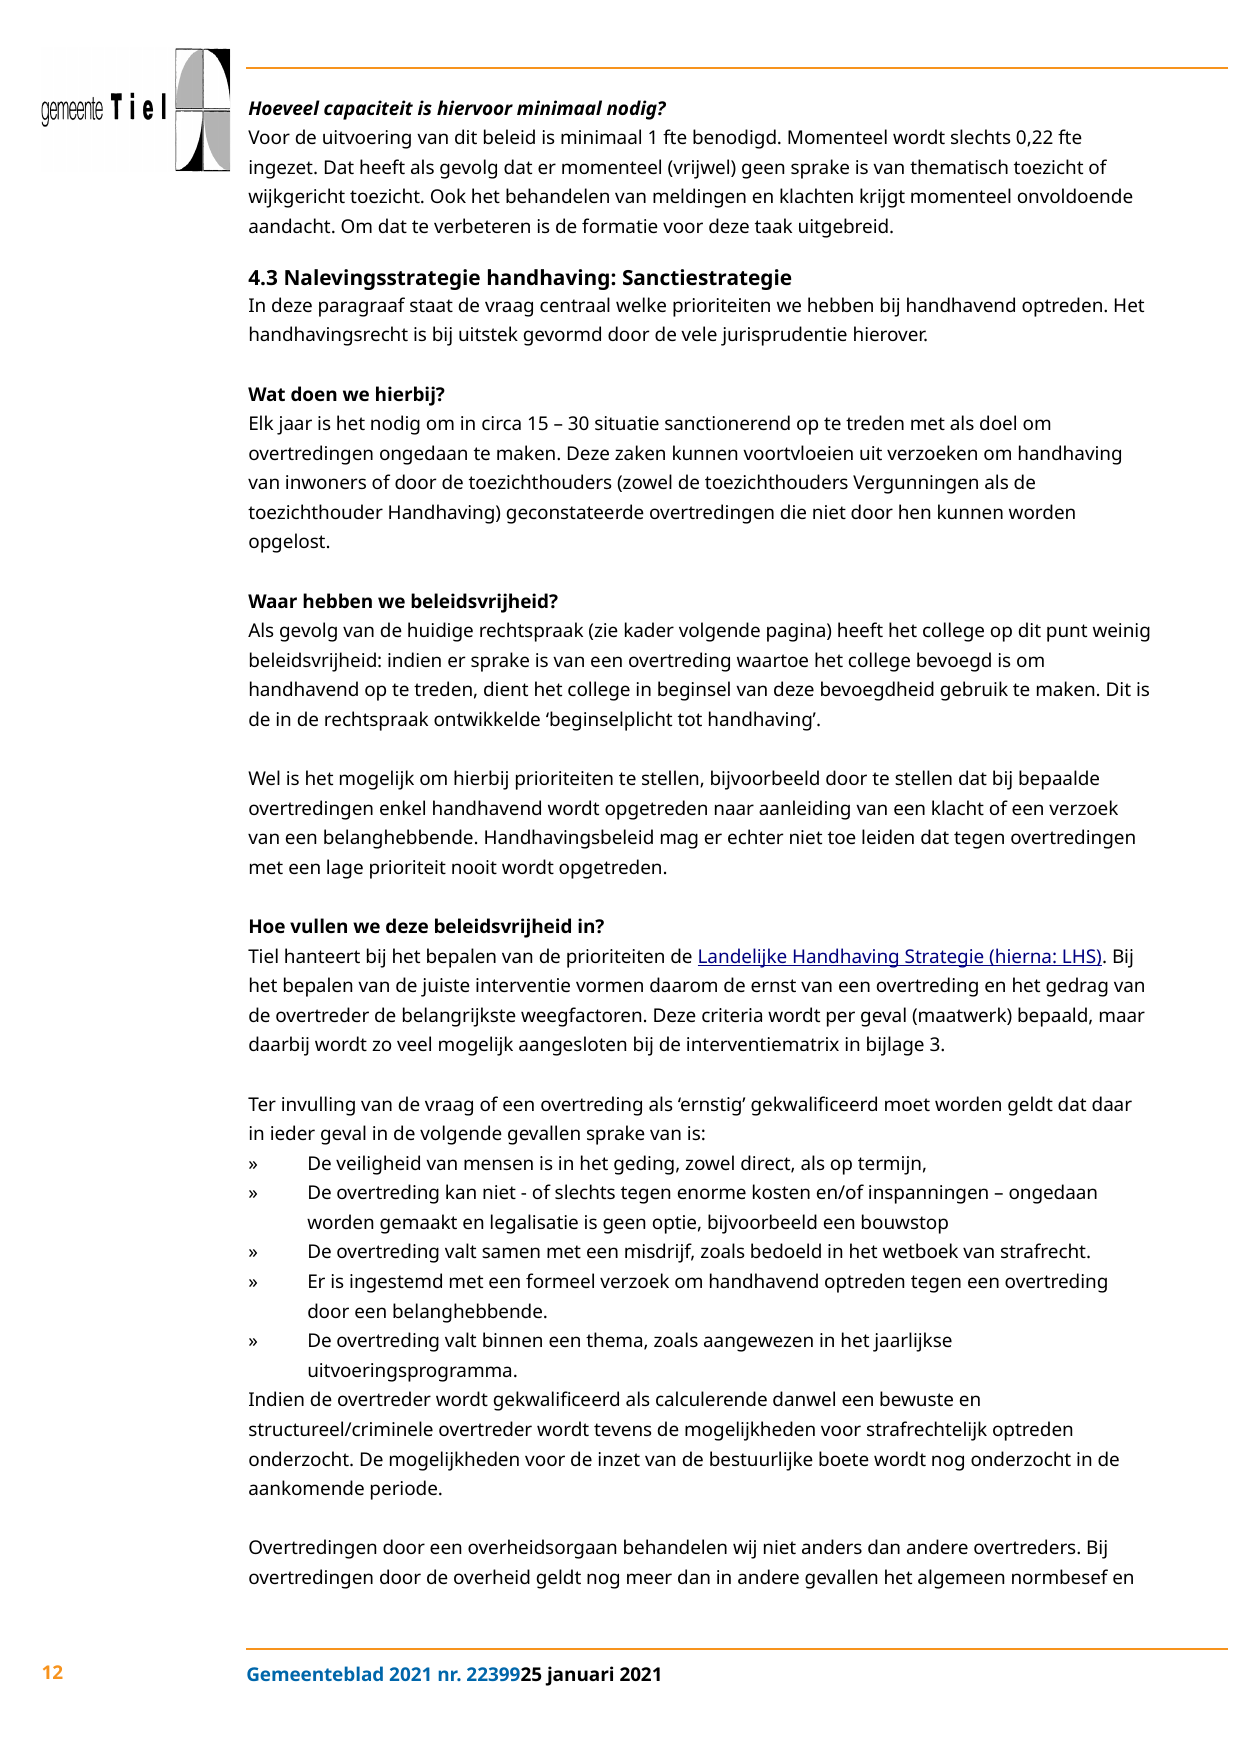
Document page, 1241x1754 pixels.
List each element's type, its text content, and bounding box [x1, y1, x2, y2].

text Waar hebben we beleidsvrijheid? [248, 588, 1152, 613]
list De overtreding kan niet - of slechts tegen enorme kosten en/of inspanningen – ongedaan worden gemaakt en legalisatie is geen optie, bijvoorbeeld een bouwstop [248, 1179, 1152, 1235]
picture [41, 47, 231, 172]
text Voor de uitvoering van dit beleid is minimaal 1 fte benodigd. Momenteel wordt slechts 0,22 fte ingezet. Dat heeft als gevolg dat er momenteel (vrijwel) geen sprake is van thematisch toezicht of wijkgericht toezicht. Ook het behandelen van meldingen en klachten krijgt momenteel onvoldoende aandacht. Om dat te verbeteren is de formatie voor deze taak uitgebreid. [248, 124, 1152, 239]
text Overtredingen door een overheidsorgaan behandelen wij niet anders dan andere overtreders. Bij overtredingen door de overheid geldt nog meer dan in andere gevallen het algemeen normbesef en [248, 1534, 1152, 1590]
text In deze paragraaf staat de vraag centraal welke prioriteiten we hebben bij handhavend optreden. Het handhavingsrecht is bij uitstek gevormd door de vele jurisprudentie hierover. [248, 292, 1152, 347]
text 4.3 Nalevingsstrategie handhaving: Sanctiestrategie [248, 263, 1152, 292]
text Hoeveel capaciteit is hiervoor minimaal nodig? [248, 95, 1152, 121]
text Wel is het mogelijk om hierbij prioriteiten te stellen, bijvoorbeeld door te stellen dat bij bepaalde overtredingen enkel handhavend wordt opgetreden naar aanleiding van een klacht of een verzoek van een belanghebbende. Handhavingsbeleid mag er echter niet toe leiden dat tegen overtredingen met een lage prioriteit nooit wordt opgetreden. [248, 765, 1152, 880]
text Elk jaar is het nodig om in circa 15 – 30 situatie sanctionerend op te treden met als doel om overtredingen ongedaan te maken. Deze zaken kunnen voortvloeien uit verzoeken om handhaving van inwoners of door de toezichthouders (zowel de toezichthouders Vergunningen als de toezichthouder Handhaving) geconstateerde overtredingen die niet door hen kunnen worden opgelost. [248, 410, 1152, 554]
text Als gevolg van de huidige rechtspraak (zie kader volgende pagina) heeft het college op dit punt weinig beleidsvrijheid: indien er sprake is van een overtreding waartoe het college bevoegd is om handhavend op te treden, dient het college in beginsel van deze bevoegdheid gebruik te maken. Dit is de in de rechtspraak ontwikkelde ‘beginselplicht tot handhaving’. [248, 617, 1152, 732]
list De overtreding valt samen met een misdrijf, zoals bedoeld in het wetboek van strafrecht. [248, 1239, 1152, 1264]
list De veiligheid van mensen is in het geding, zowel direct, als op termijn, [248, 1150, 1152, 1176]
text Wat doen we hierbij? [248, 381, 1152, 406]
list Er is ingestemd met een formeel verzoek om handhavend optreden tegen een overtreding door een belanghebbende. [248, 1268, 1152, 1323]
text Tiel hanteert bij het bepalen van de prioriteiten de Landelijke Handhaving Strategie (hierna: LHS). Bij het bepalen van de juiste interventie vormen daarom de ernst van een overtreding en het gedrag van de overtreder de belangrijkste weegfactoren. Deze criteria wordt per geval (maatwerk) bepaald, maar daarbij wordt zo veel mogelijk aangesloten bij de interventiematrix in bijlage 3. [248, 943, 1152, 1057]
text Ter invulling van de vraag of een overtreding als ‘ernstig’ gekwalificeerd moet worden geldt dat daar in ieder geval in de volgende gevallen sprake van is: [248, 1091, 1152, 1146]
text Hoe vullen we deze beleidsvrijheid in? [248, 913, 1152, 939]
list De overtreding valt binnen een thema, zoals aangewezen in het jaarlijkse uitvoeringsprogramma. [248, 1327, 1152, 1383]
text Indien de overtreder wordt gekwalificeerd als calculerende danwel een bewuste en structureel/criminele overtreder wordt tevens de mogelijkheden voor strafrechtelijk optreden onderzocht. De mogelijkheden voor de inzet van de bestuurlijke boete wordt nog onderzocht in de aankomende periode. [248, 1387, 1152, 1501]
